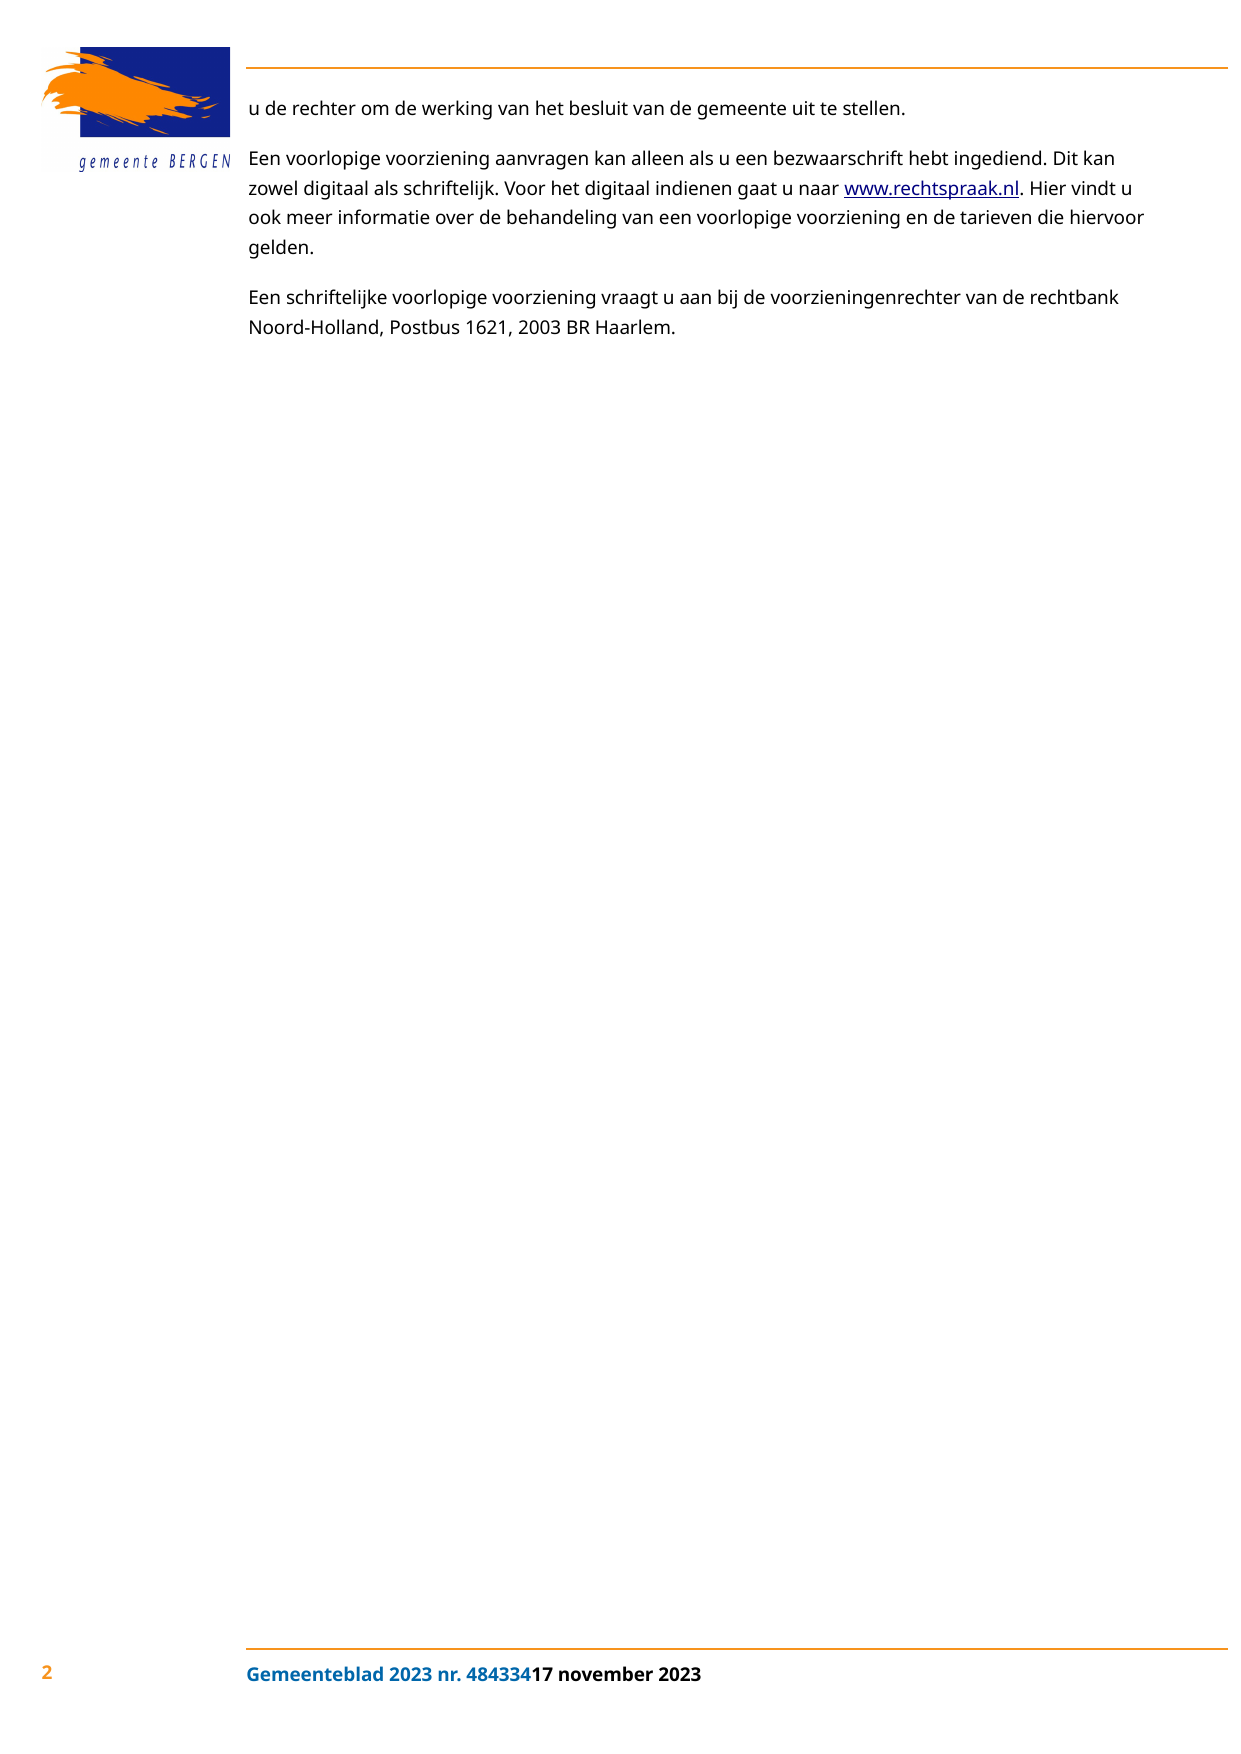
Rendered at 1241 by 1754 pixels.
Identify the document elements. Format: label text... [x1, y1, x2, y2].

text Een schriftelijke voorlopige voorziening vraagt u aan bij de voorzieningenrechter van de rechtbank Noord-Holland, Postbus 1621, 2003 BR Haarlem. [248, 284, 1152, 340]
text Een voorlopige voorziening aanvragen kan alleen als u een bezwaarschrift hebt ingediend. Dit kan zowel digitaal als schriftelijk. Voor het digitaal indienen gaat u naar www.rechtspraak.nl. Hier vindt u ook meer informatie over de behandeling van een voorlopige voorziening en de tarieven die hiervoor gelden. [248, 145, 1152, 260]
picture [41, 47, 231, 172]
text u de rechter om de werking van het besluit van de gemeente uit te stellen. [248, 95, 1152, 121]
